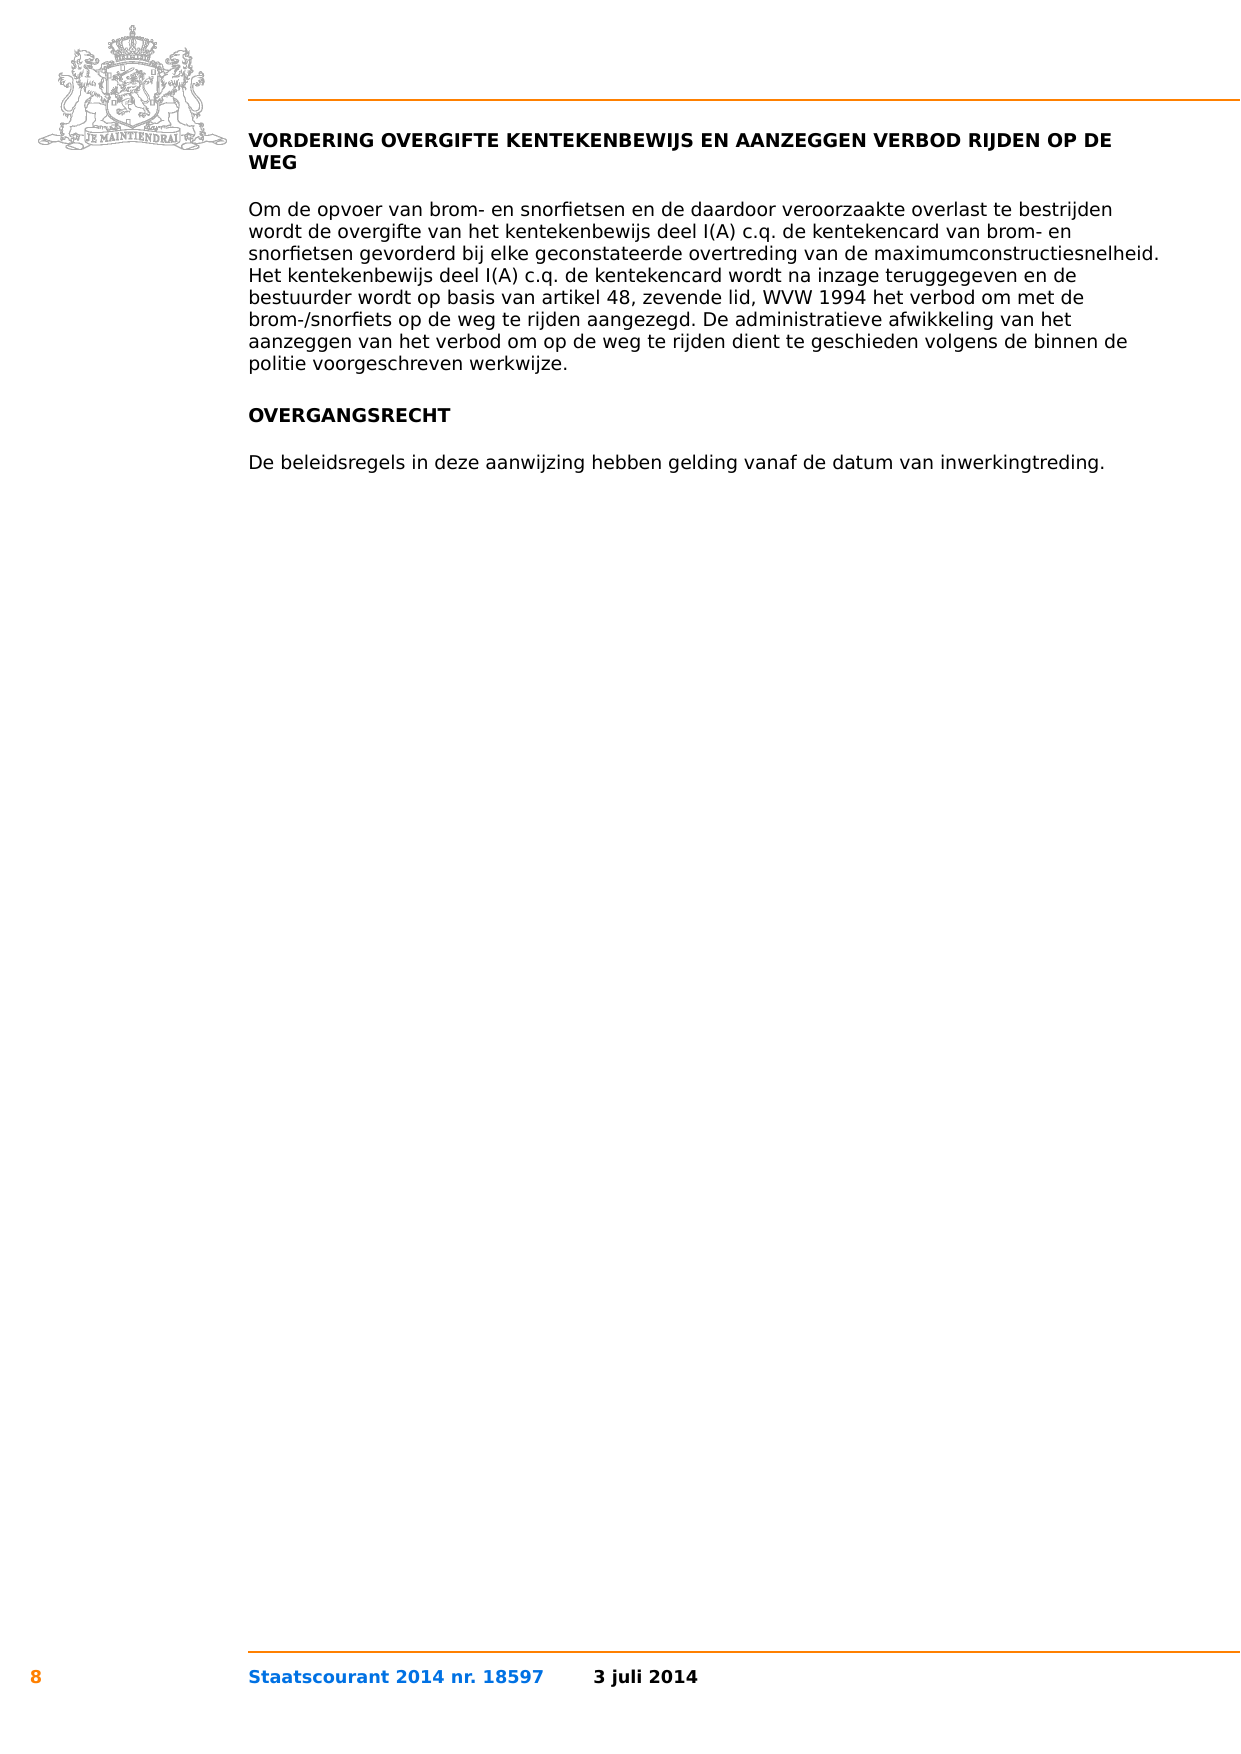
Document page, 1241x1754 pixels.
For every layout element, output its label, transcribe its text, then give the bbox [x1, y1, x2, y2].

text De beleidsregels in deze aanwijzing hebben gelding vanaf de datum van inwerkingtreding. [248, 452, 1163, 474]
picture [38, 25, 227, 150]
subtitle OVERGANGSRECHT [248, 405, 1163, 427]
text Om de opvoer van brom- en snorfietsen en de daardoor veroorzaakte overlast te bestrijden wordt de overgifte van het kentekenbewijs deel I(A) c.q. de kentekencard van brom- en snorfietsen gevorderd bij elke geconstateerde overtreding van de maximumconstructiesnelheid. Het kentekenbewijs deel I(A) c.q. de kentekencard wordt na inzage teruggegeven en de bestuurder wordt op basis van artikel 48, zevende lid, WVW 1994 het verbod om met de brom-/snorfiets op de weg te rijden aangezegd. De administratieve afwikkeling van het aanzeggen van het verbod om op de weg te rijden dient te geschieden volgens de binnen de politie voorgeschreven werkwijze. [248, 199, 1163, 375]
subtitle VORDERING OVERGIFTE KENTEKENBEWIJS EN AANZEGGEN VERBOD RIJDEN OP DE WEG [248, 130, 1163, 174]
